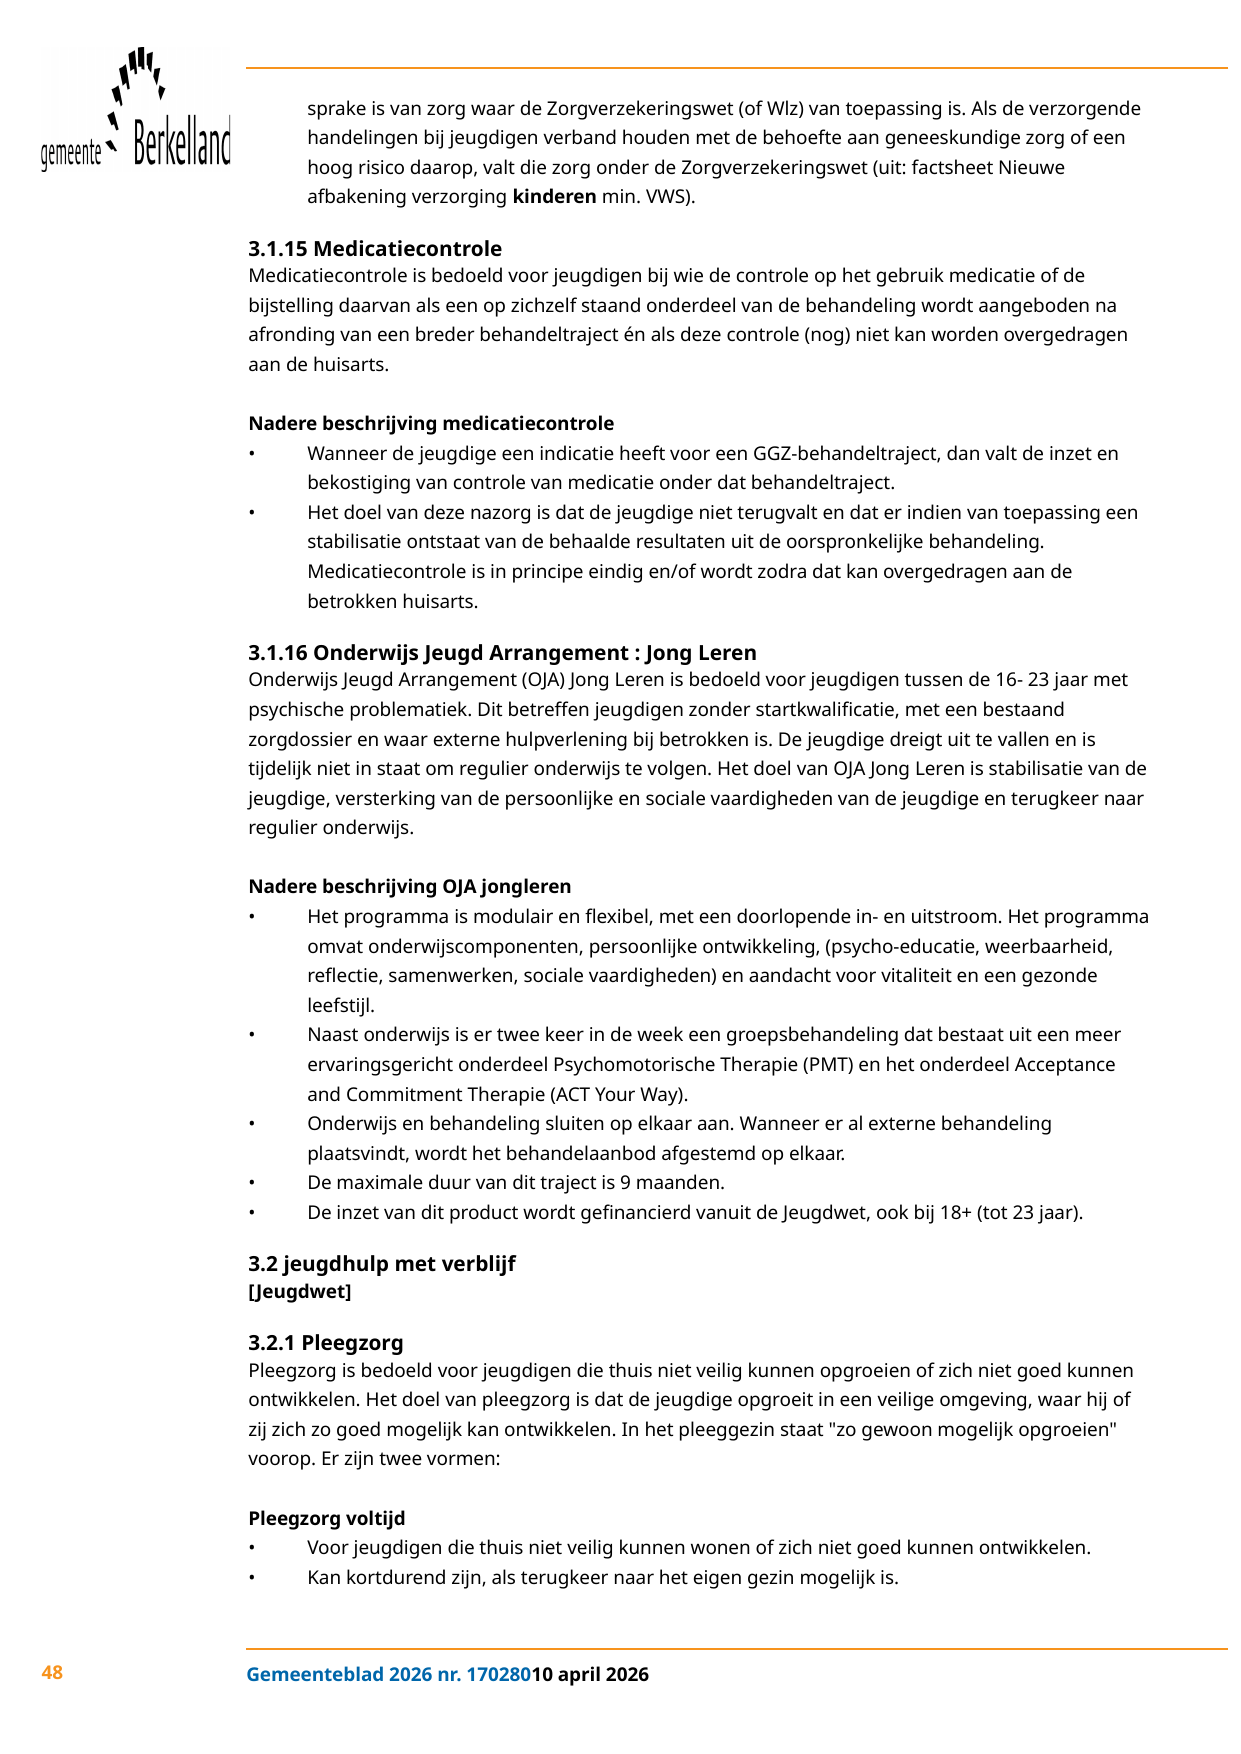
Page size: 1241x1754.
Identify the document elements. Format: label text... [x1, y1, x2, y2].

list Kan kortdurend zijn, als terugkeer naar het eigen gezin mogelijk is. [248, 1564, 1152, 1590]
picture [41, 47, 231, 172]
text Medicatiecontrole is bedoeld voor jeugdigen bij wie de controle op het gebruik medicatie of de bijstelling daarvan als een op zichzelf staand onderdeel van de behandeling wordt aangeboden na afronding van een breder behandeltraject én als deze controle (nog) niet kan worden overgedragen aan de huisarts. [248, 262, 1152, 377]
list De inzet van dit product wordt gefinancierd vanuit de Jeugdwet, ook bij 18+ (tot 23 jaar). [248, 1199, 1152, 1225]
list Naast onderwijs is er twee keer in de week een groepsbehandeling dat bestaat uit een meer ervaringsgericht onderdeel Psychomotorische Therapie (PMT) en het onderdeel Acceptance and Commitment Therapie (ACT Your Way). [248, 1022, 1152, 1107]
text Onderwijs Jeugd Arrangement (OJA) Jong Leren is bedoeld voor jeugdigen tussen de 16- 23 jaar met psychische problematiek. Dit betreffen jeugdigen zonder startkwalificatie, met een bestaand zorgdossier en waar externe hulpverlening bij betrokken is. De jeugdige dreigt uit te vallen en is tijdelijk niet in staat om regulier onderwijs te volgen. Het doel van OJA Jong Leren is stabilisatie van de jeugdige, versterking van de persoonlijke en sociale vaardigheden van de jeugdige en terugkeer naar regulier onderwijs. [248, 667, 1152, 840]
list Voor jeugdigen die thuis niet veilig kunnen wonen of zich niet goed kunnen ontwikkelen. [248, 1534, 1152, 1560]
text 3.2.1 Pleegzorg [248, 1328, 1152, 1357]
list sprake is van zorg waar de Zorgverzekeringswet (of Wlz) van toepassing is. Als de verzorgende handelingen bij jeugdigen verband houden met de behoefte aan geneeskundige zorg of een hoog risico daarop, valt die zorg onder de Zorgverzekeringswet (uit: factsheet Nieuwe afbakening verzorging kinderen min. VWS). [248, 95, 1152, 209]
list Het doel van deze nazorg is dat de jeugdige niet terugvalt en dat er indien van toepassing een stabilisatie ontstaat van de behaalde resultaten uit de oorspronkelijke behandeling. Medicatiecontrole is in principe eindig en/of wordt zodra dat kan overgedragen aan de betrokken huisarts. [248, 499, 1152, 613]
list Het programma is modulair en flexibel, met een doorlopende in- en uitstroom. Het programma omvat onderwijscomponenten, persoonlijke ontwikkeling, (psycho-educatie, weerbaarheid, reflectie, samenwerken, sociale vaardigheden) en aandacht voor vitaliteit en een gezonde leefstijl. [248, 903, 1152, 1018]
text Pleegzorg voltijd [248, 1505, 1152, 1531]
list Onderwijs en behandeling sluiten op elkaar aan. Wanneer er al externe behandeling plaatsvindt, wordt het behandelaanbod afgestemd op elkaar. [248, 1110, 1152, 1166]
text 3.1.16 Onderwijs Jeugd Arrangement : Jong Leren [248, 638, 1152, 667]
text 3.2 jeugdhulp met verblijf [248, 1249, 1152, 1278]
list De maximale duur van dit traject is 9 maanden. [248, 1169, 1152, 1195]
list Wanneer de jeugdige een indicatie heeft voor een GGZ-behandeltraject, dan valt de inzet en bekostiging van controle van medicatie onder dat behandeltraject. [248, 440, 1152, 495]
text Nadere beschrijving medicatiecontrole [248, 410, 1152, 436]
text Nadere beschrijving OJA jongleren [248, 874, 1152, 899]
text 3.1.15 Medicatiecontrole [248, 234, 1152, 262]
text Pleegzorg is bedoeld voor jeugdigen die thuis niet veilig kunnen opgroeien of zich niet goed kunnen ontwikkelen. Het doel van pleegzorg is dat de jeugdige opgroeit in een veilige omgeving, waar hij of zij zich zo goed mogelijk kan ontwikkelen. In het pleeggezin staat "zo gewoon mogelijk opgroeien" voorop. Er zijn twee vormen: [248, 1357, 1152, 1471]
text [Jeugdwet] [248, 1278, 1152, 1304]
